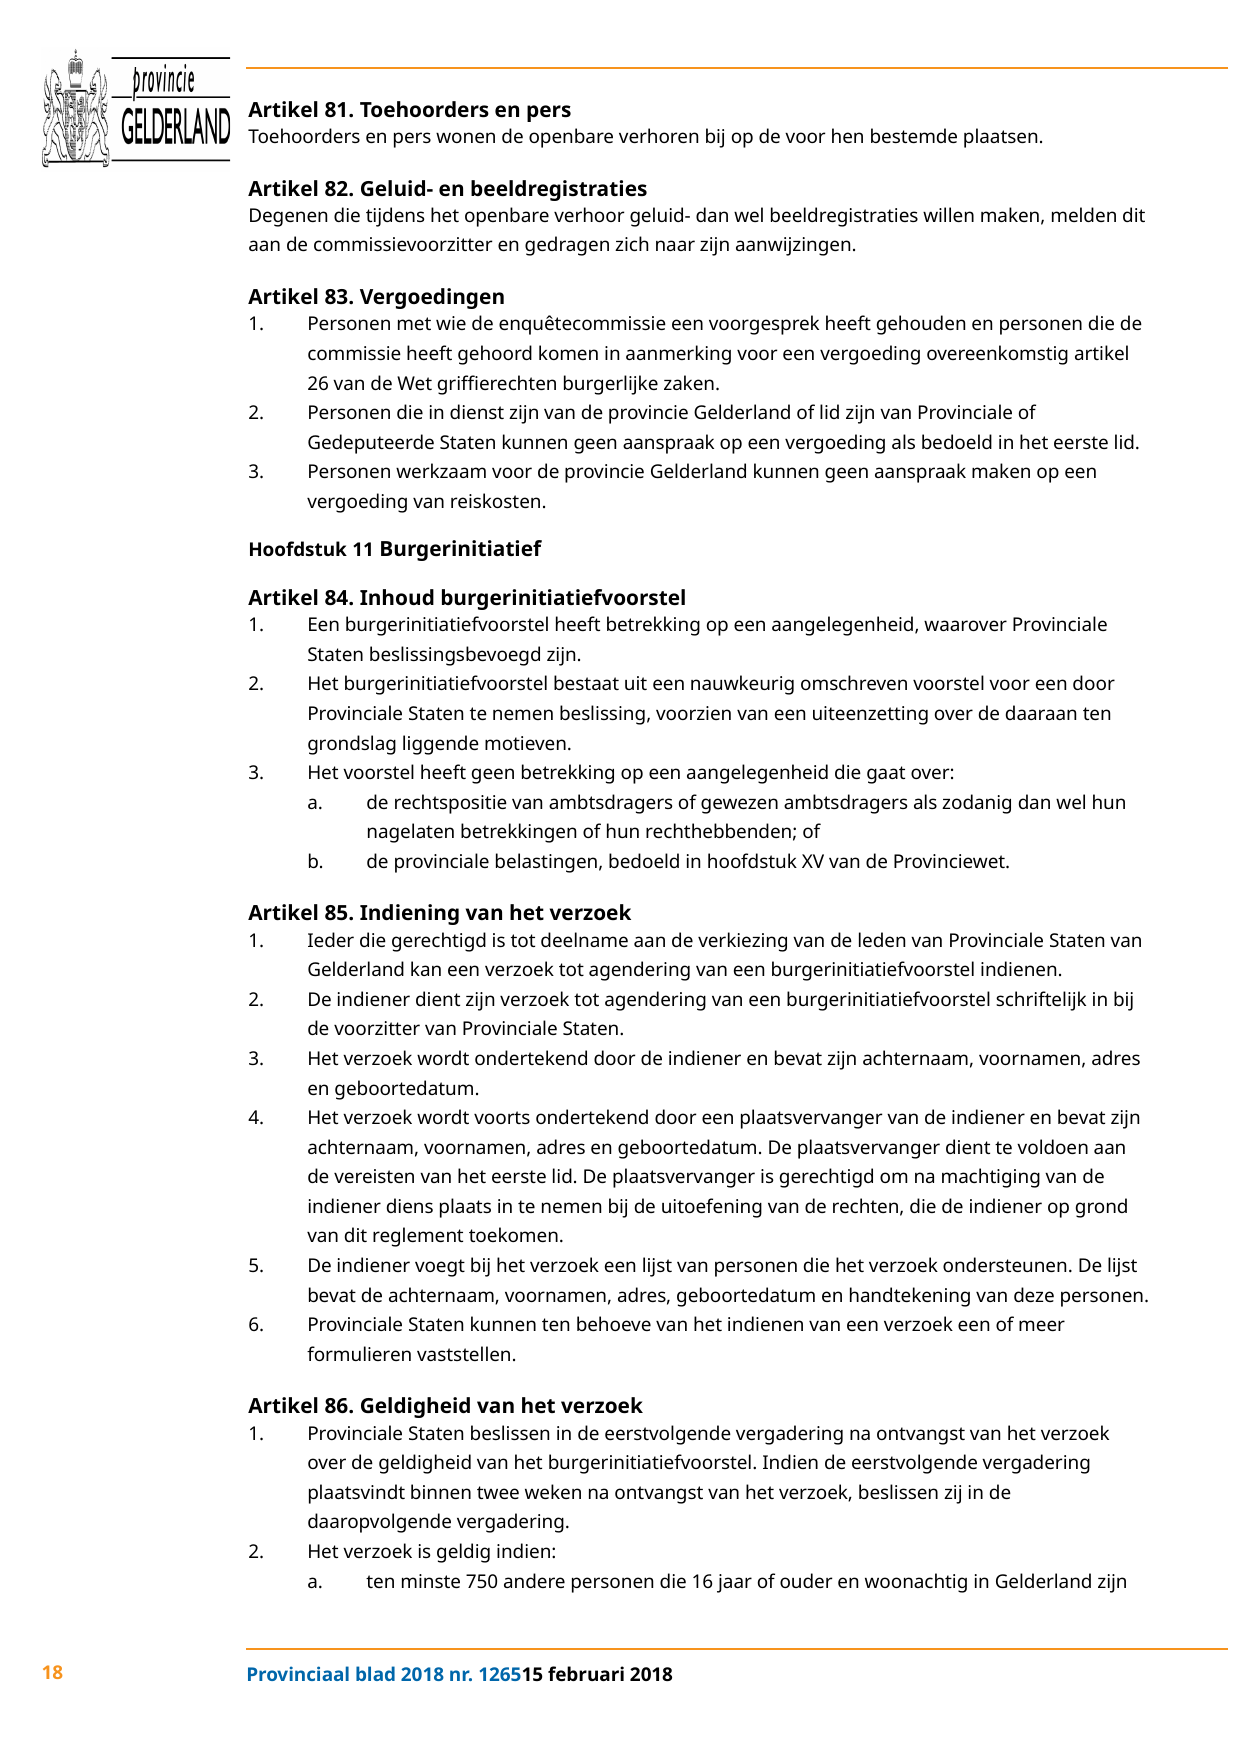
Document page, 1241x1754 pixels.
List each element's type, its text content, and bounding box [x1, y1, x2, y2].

text Hoofdstuk 11 Burgerinitiatief [248, 534, 1152, 562]
picture [41, 47, 231, 172]
text Artikel 84. Inhoud burgerinitiatiefvoorstel [248, 583, 1152, 611]
text Artikel 83. Vergoedingen [248, 282, 1152, 311]
list Provinciale Staten kunnen ten behoeve van het indienen van een verzoek een of meer formulieren vaststellen. [248, 1311, 1152, 1367]
text Artikel 85. Indiening van het verzoek [248, 898, 1152, 927]
list Personen met wie de enquêtecommissie een voorgesprek heeft gehouden en personen die de commissie heeft gehoord komen in aanmerking voor een vergoeding overeenkomstig artikel 26 van de Wet griffierechten burgerlijke zaken. [248, 311, 1152, 395]
list de provinciale belastingen, bedoeld in hoofdstuk XV van de Provinciewet. [307, 848, 1152, 874]
list Het verzoek is geldig indien: [248, 1538, 1152, 1564]
list De indiener dient zijn verzoek tot agendering van een burgerinitiatiefvoorstel schriftelijk in bij de voorzitter van Provinciale Staten. [248, 986, 1152, 1041]
list De indiener voegt bij het verzoek een lijst van personen die het verzoek ondersteunen. De lijst bevat de achternaam, voornamen, adres, geboortedatum en handtekening van deze personen. [248, 1252, 1152, 1308]
list Ieder die gerechtigd is tot deelname aan de verkiezing van de leden van Provinciale Staten van Gelderland kan een verzoek tot agendering van een burgerinitiatiefvoorstel indienen. [248, 927, 1152, 982]
list Het voorstel heeft geen betrekking op een aangelegenheid die gaat over: [248, 759, 1152, 785]
list Het burgerinitiatiefvoorstel bestaat uit een nauwkeurig omschreven voorstel voor een door Provinciale Staten te nemen beslissing, voorzien van een uiteenzetting over de daaraan ten grondslag liggende motieven. [248, 671, 1152, 755]
list Personen die in dienst zijn van de provincie Gelderland of lid zijn van Provinciale of Gedeputeerde Staten kunnen geen aanspraak op een vergoeding als bedoeld in het eerste lid. [248, 399, 1152, 454]
list ten minste 750 andere personen die 16 jaar of ouder en woonachtig in Gelderland zijn [307, 1568, 1152, 1593]
text Toehoorders en pers wonen de openbare verhoren bij op de voor hen bestemde plaatsen. [248, 123, 1152, 149]
list Personen werkzaam voor de provincie Gelderland kunnen geen aanspraak maken op een vergoeding van reiskosten. [248, 458, 1152, 514]
text Degenen die tijdens het openbare verhoor geluid- dan wel beeldregistraties willen maken, melden dit aan de commissievoorzitter en gedragen zich naar zijn aanwijzingen. [248, 202, 1152, 257]
list Het verzoek wordt voorts ondertekend door een plaatsvervanger van de indiener en bevat zijn achternaam, voornamen, adres en geboortedatum. De plaatsvervanger dient te voldoen aan de vereisten van het eerste lid. De plaatsvervanger is gerechtigd om na machtiging van de indiener diens plaats in te nemen bij de uitoefening van de rechten, die de indiener op grond van dit reglement toekomen. [248, 1104, 1152, 1248]
list Het verzoek wordt ondertekend door de indiener en bevat zijn achternaam, voornamen, adres en geboortedatum. [248, 1045, 1152, 1101]
list de rechtspositie van ambtsdragers of gewezen ambtsdragers als zodanig dan wel hun nagelaten betrekkingen of hun rechthebbenden; of [307, 789, 1152, 844]
list Provinciale Staten beslissen in de eerstvolgende vergadering na ontvangst van het verzoek over de geldigheid van het burgerinitiatiefvoorstel. Indien de eerstvolgende vergadering plaatsvindt binnen twee weken na ontvangst van het verzoek, beslissen zij in de daaropvolgende vergadering. [248, 1420, 1152, 1534]
text Artikel 82. Geluid- en beeldregistraties [248, 174, 1152, 202]
list Een burgerinitiatiefvoorstel heeft betrekking op een aangelegenheid, waarover Provinciale Staten beslissingsbevoegd zijn. [248, 611, 1152, 667]
text Artikel 81. Toehoorders en pers [248, 95, 1152, 123]
text Artikel 86. Geldigheid van het verzoek [248, 1391, 1152, 1420]
